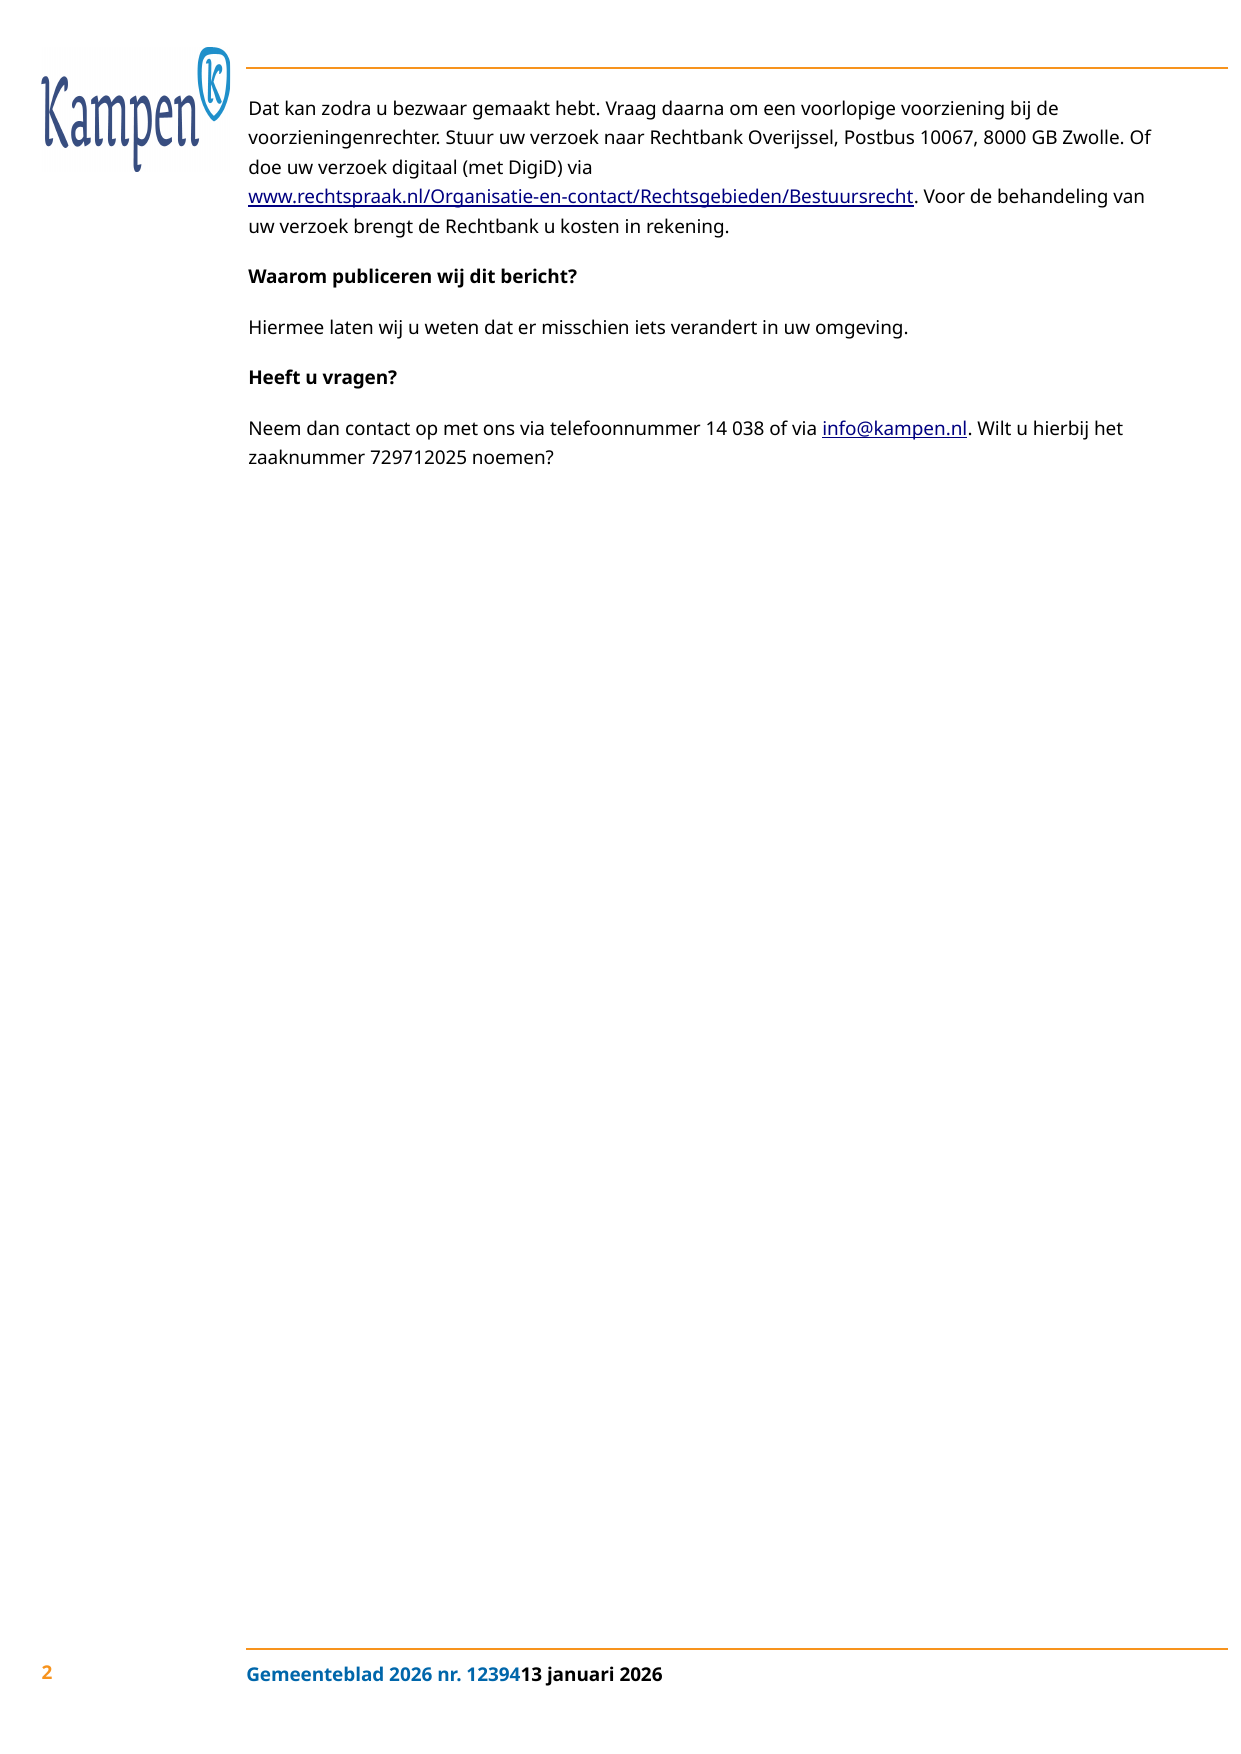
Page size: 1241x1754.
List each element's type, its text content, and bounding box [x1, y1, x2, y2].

text Heeft u vragen? [248, 364, 1152, 390]
text Waarom publiceren wij dit bericht? [248, 263, 1152, 289]
text Neem dan contact op met ons via telefoonnummer 14 038 of via info@kampen.nl. Wilt u hierbij het zaaknummer 729712025 noemen? [248, 415, 1152, 470]
picture [41, 47, 231, 172]
text Hiermee laten wij u weten dat er misschien iets verandert in uw omgeving. [248, 314, 1152, 340]
text Dat kan zodra u bezwaar gemaakt hebt. Vraag daarna om een voorlopige voorziening bij de voorzieningenrechter. Stuur uw verzoek naar Rechtbank Overijssel, Postbus 10067, 8000 GB Zwolle. Of doe uw verzoek digitaal (met DigiD) via www.rechtspraak.nl/Organisatie-en-contact/Rechtsgebieden/Bestuursrecht. Voor de behandeling van uw verzoek brengt de Rechtbank u kosten in rekening. [248, 95, 1152, 239]
